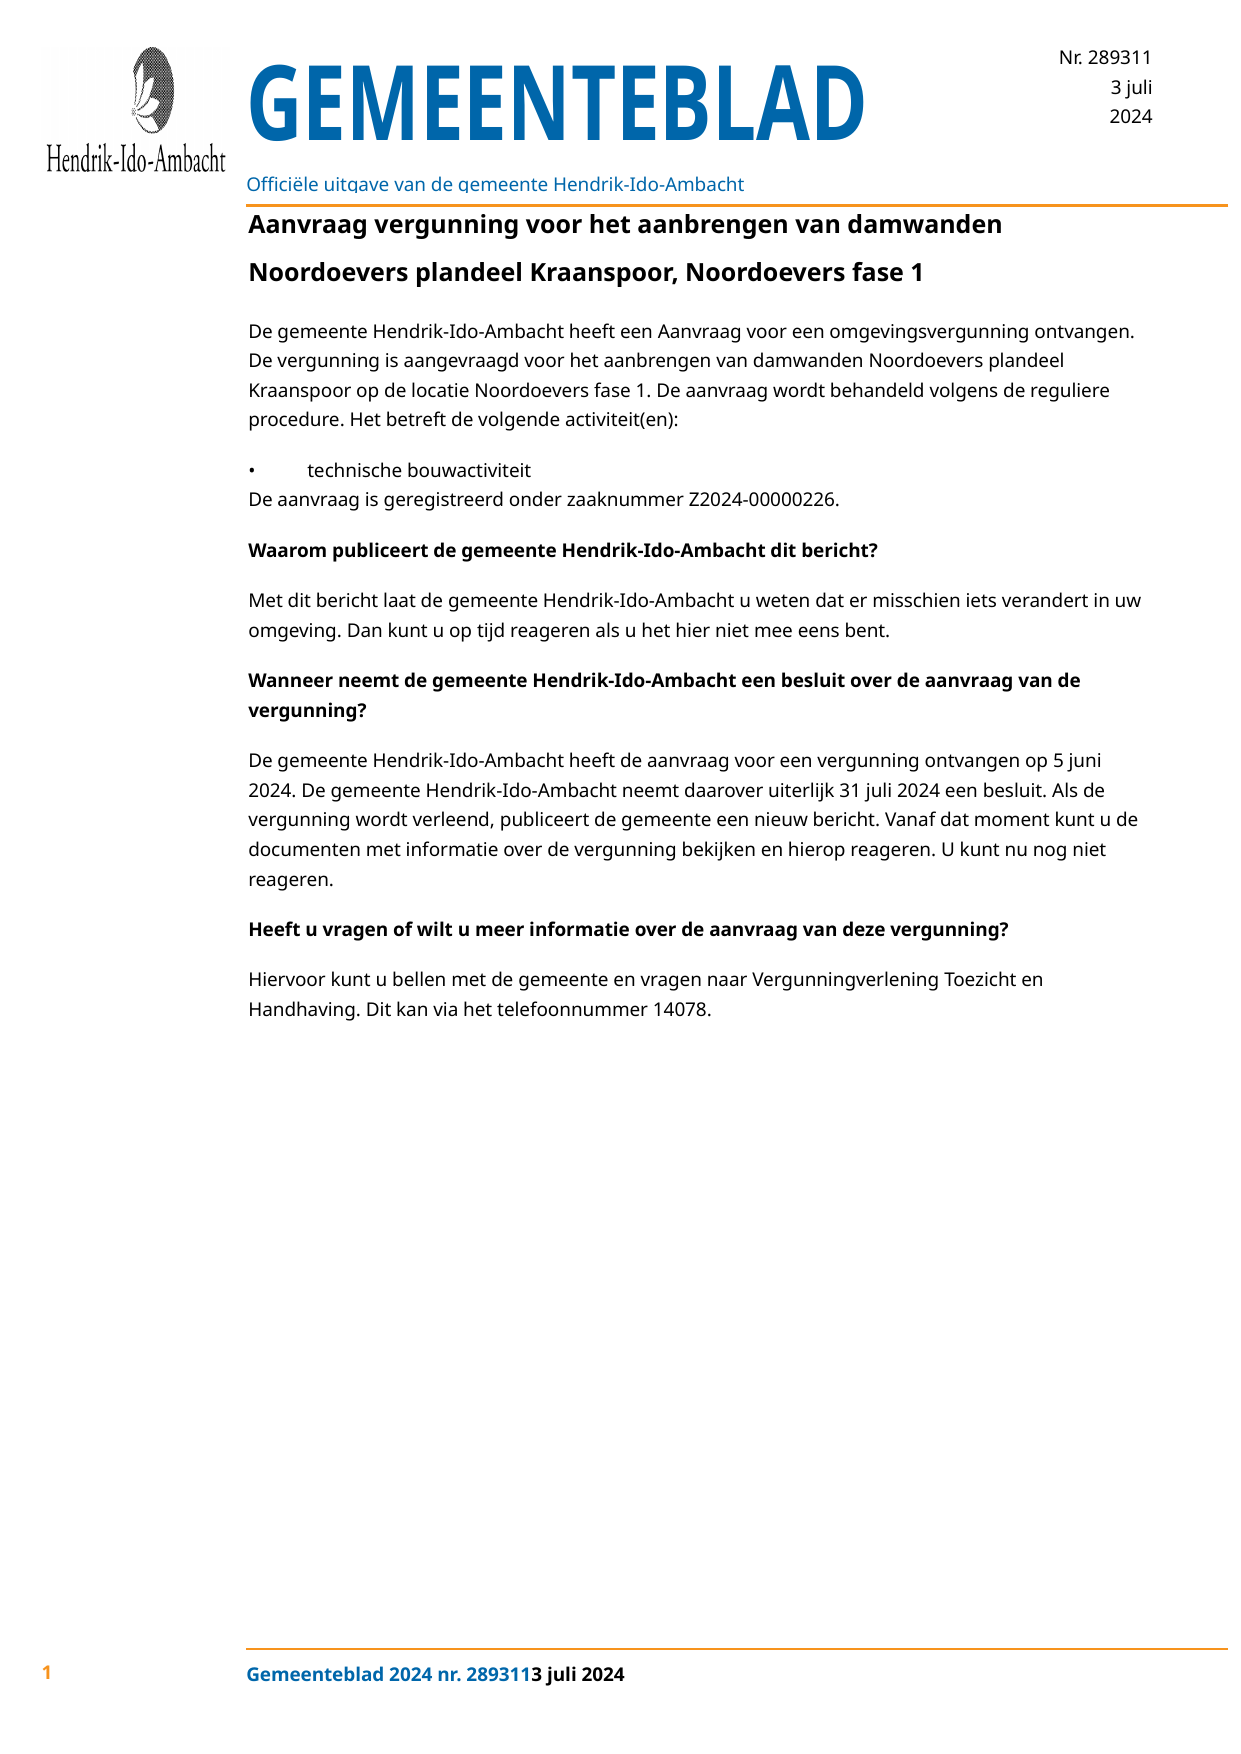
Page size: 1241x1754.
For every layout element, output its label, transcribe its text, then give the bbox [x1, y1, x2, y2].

list technische bouwactiviteit [248, 457, 1152, 483]
text Hiervoor kunt u bellen met de gemeente en vragen naar Vergunningverlening Toezicht en Handhaving. Dit kan via het telefoonnummer 14078. [248, 967, 1152, 1022]
text De gemeente Hendrik-Ido-Ambacht heeft een Aanvraag voor een omgevingsvergunning ontvangen. De vergunning is aangevraagd voor het aanbrengen van damwanden Noordoevers plandeel Kraanspoor op de locatie Noordoevers fase 1. De aanvraag wordt behandeld volgens de reguliere procedure. Het betreft de volgende activiteit(en): [248, 318, 1152, 432]
text De gemeente Hendrik-Ido-Ambacht heeft de aanvraag voor een vergunning ontvangen op 5 juni 2024. De gemeente Hendrik-Ido-Ambacht neemt daarover uiterlijk 31 juli 2024 een besluit. Als de vergunning wordt verleend, publiceert de gemeente een nieuw bericht. Vanaf dat moment kunt u de documenten met informatie over de vergunning bekijken en hierop reageren. U kunt nu nog niet reageren. [248, 747, 1152, 892]
text Aanvraag vergunning voor het aanbrengen van damwanden Noordoevers plandeel Kraanspoor, Noordoevers fase 1 [248, 207, 1152, 288]
text Heeft u vragen of wilt u meer informatie over de aanvraag van deze vergunning? [248, 916, 1152, 942]
text Met dit bericht laat de gemeente Hendrik-Ido-Ambacht u weten dat er misschien iets verandert in uw omgeving. Dan kunt u op tijd reageren als u het hier niet mee eens bent. [248, 587, 1152, 643]
picture [41, 47, 231, 172]
text Wanneer neemt de gemeente Hendrik-Ido-Ambacht een besluit over de aanvraag van de vergunning? [248, 667, 1152, 723]
text Waarom publiceert de gemeente Hendrik-Ido-Ambacht dit bericht? [248, 537, 1152, 563]
text De aanvraag is geregistreerd onder zaaknummer Z2024-00000226. [248, 487, 1152, 512]
